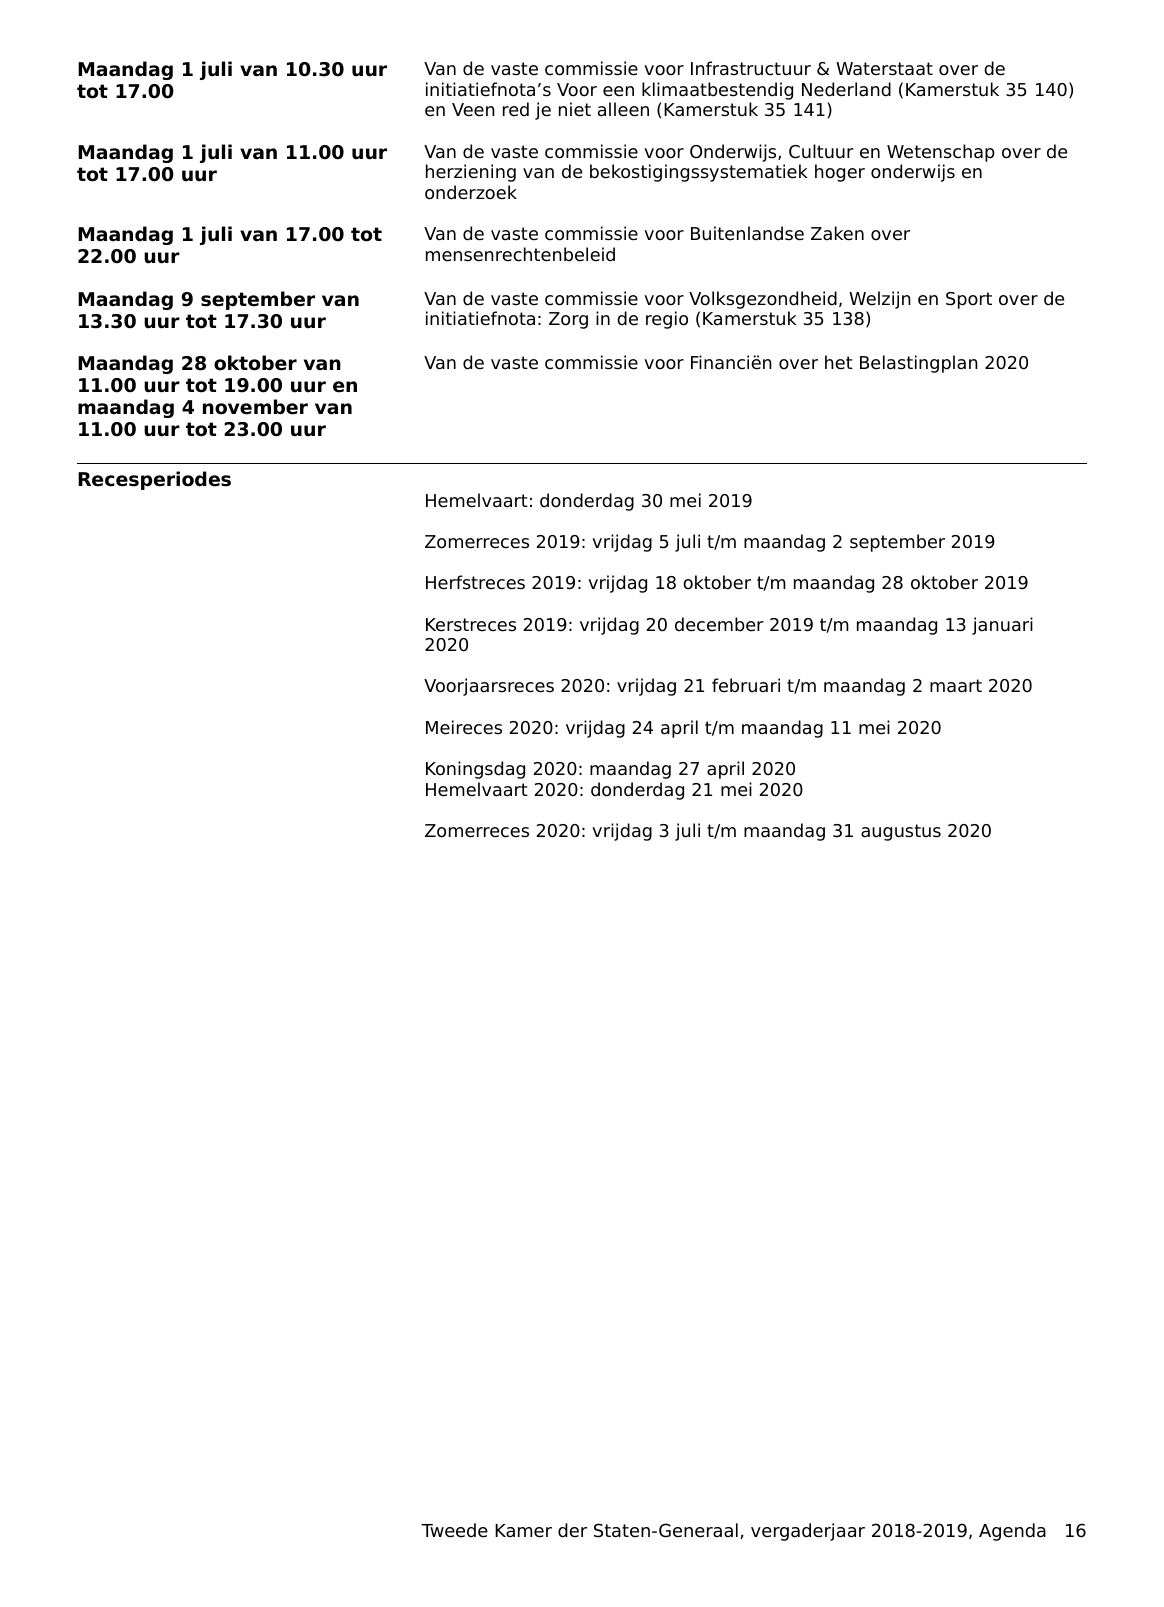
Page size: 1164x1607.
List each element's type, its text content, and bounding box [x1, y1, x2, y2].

table_cell [77, 553, 401, 573]
table_cell [401, 511, 418, 532]
table_cell Maandag 1 juli van 11.00 uur tot 17.00 uur [77, 142, 401, 203]
table_cell [418, 697, 1087, 718]
table_cell [401, 780, 418, 800]
table_cell Van de vaste commissie voor Financiën over het Belastingplan 2020 [418, 353, 1087, 441]
table_cell Maandag 1 juli van 17.00 tot 22.00 uur [77, 224, 401, 268]
table_cell [401, 491, 418, 511]
table_cell [401, 333, 418, 353]
table_cell Van de vaste commissie voor Volksgezondheid, Welzijn en Sport over de initiatiefnota: Zorg in de regio (Kamerstuk 35 138) [418, 289, 1087, 333]
table_cell [77, 615, 401, 656]
table_header Recesperiodes [77, 464, 401, 491]
table_cell [418, 553, 1087, 573]
table_cell [77, 511, 401, 532]
table_cell [401, 289, 418, 333]
table_cell [77, 780, 401, 800]
table_cell [77, 268, 401, 289]
table_cell Van de vaste commissie voor Buitenlandse Zaken over mensenrechtenbeleid [418, 224, 1087, 268]
table_header [401, 464, 418, 491]
table_cell [77, 121, 401, 142]
table_cell Meireces 2020: vrijdag 24 april t/m maandag 11 mei 2020 [418, 718, 1087, 738]
table_cell [77, 676, 401, 697]
table_cell [418, 738, 1087, 759]
table_cell Kerstreces 2019: vrijdag 20 december 2019 t/m maandag 13 januari 2020 [418, 615, 1087, 656]
table_cell [77, 573, 401, 594]
table_cell [401, 224, 418, 268]
table_cell [77, 532, 401, 553]
table_cell Voorjaarsreces 2020: vrijdag 21 februari t/m maandag 2 maart 2020 [418, 676, 1087, 697]
table_cell [401, 676, 418, 697]
table_cell [418, 121, 1087, 142]
table_cell Zomerreces 2019: vrijdag 5 juli t/m maandag 2 september 2019 [418, 532, 1087, 553]
table_cell [418, 268, 1087, 289]
table_cell [401, 142, 418, 203]
table_cell [77, 697, 401, 718]
table_cell Maandag 1 juli van 10.30 uur tot 17.00 [77, 59, 401, 121]
table_cell Maandag 9 september van 13.30 uur tot 17.30 uur [77, 289, 401, 333]
table_cell [77, 656, 401, 676]
table_cell Hemelvaart: donderdag 30 mei 2019 [418, 491, 1087, 511]
table_cell Hemelvaart 2020: donderdag 21 mei 2020 [418, 780, 1087, 800]
table_cell [401, 532, 418, 553]
table_header [418, 464, 1087, 491]
table_cell [418, 333, 1087, 353]
table_cell [401, 821, 418, 841]
table_cell [418, 594, 1087, 614]
table_cell Maandag 28 oktober van 11.00 uur tot 19.00 uur en maandag 4 november van 11.00 uur tot 23.00 uur [77, 353, 401, 441]
table_cell [401, 656, 418, 676]
table_cell [401, 594, 418, 614]
table_cell Koningsdag 2020: maandag 27 april 2020 [418, 759, 1087, 779]
table_cell [77, 800, 401, 821]
table_cell [77, 491, 401, 511]
table_cell [77, 594, 401, 614]
table_cell [77, 204, 401, 224]
table_cell [401, 553, 418, 573]
table_cell [401, 759, 418, 779]
table_cell [401, 718, 418, 738]
table_cell [77, 718, 401, 738]
table_cell [418, 511, 1087, 532]
table_cell [77, 759, 401, 779]
table_cell [418, 656, 1087, 676]
table_cell [401, 697, 418, 718]
table_cell [401, 121, 418, 142]
table_cell [401, 353, 418, 441]
table_cell [401, 615, 418, 656]
table_cell [401, 738, 418, 759]
table_cell Van de vaste commissie voor Onderwijs, Cultuur en Wetenschap over de herziening van de bekostigingssystematiek hoger onderwijs en onderzoek [418, 142, 1087, 203]
table_cell [401, 800, 418, 821]
table_cell [418, 800, 1087, 821]
table_cell [401, 59, 418, 121]
table_cell [418, 204, 1087, 224]
table_cell [77, 821, 401, 841]
table_cell Herfstreces 2019: vrijdag 18 oktober t/m maandag 28 oktober 2019 [418, 573, 1087, 594]
table_cell Van de vaste commissie voor Infrastructuur & Waterstaat over de initiatiefnota’s Voor een klimaatbestendig Nederland (Kamerstuk 35 140) en Veen red je niet alleen (Kamerstuk 35 141) [418, 59, 1087, 121]
table_cell [401, 573, 418, 594]
table_cell Zomerreces 2020: vrijdag 3 juli t/m maandag 31 augustus 2020 [418, 821, 1087, 841]
table_cell [401, 204, 418, 224]
table_cell [77, 333, 401, 353]
table_cell [77, 738, 401, 759]
table_cell [401, 268, 418, 289]
